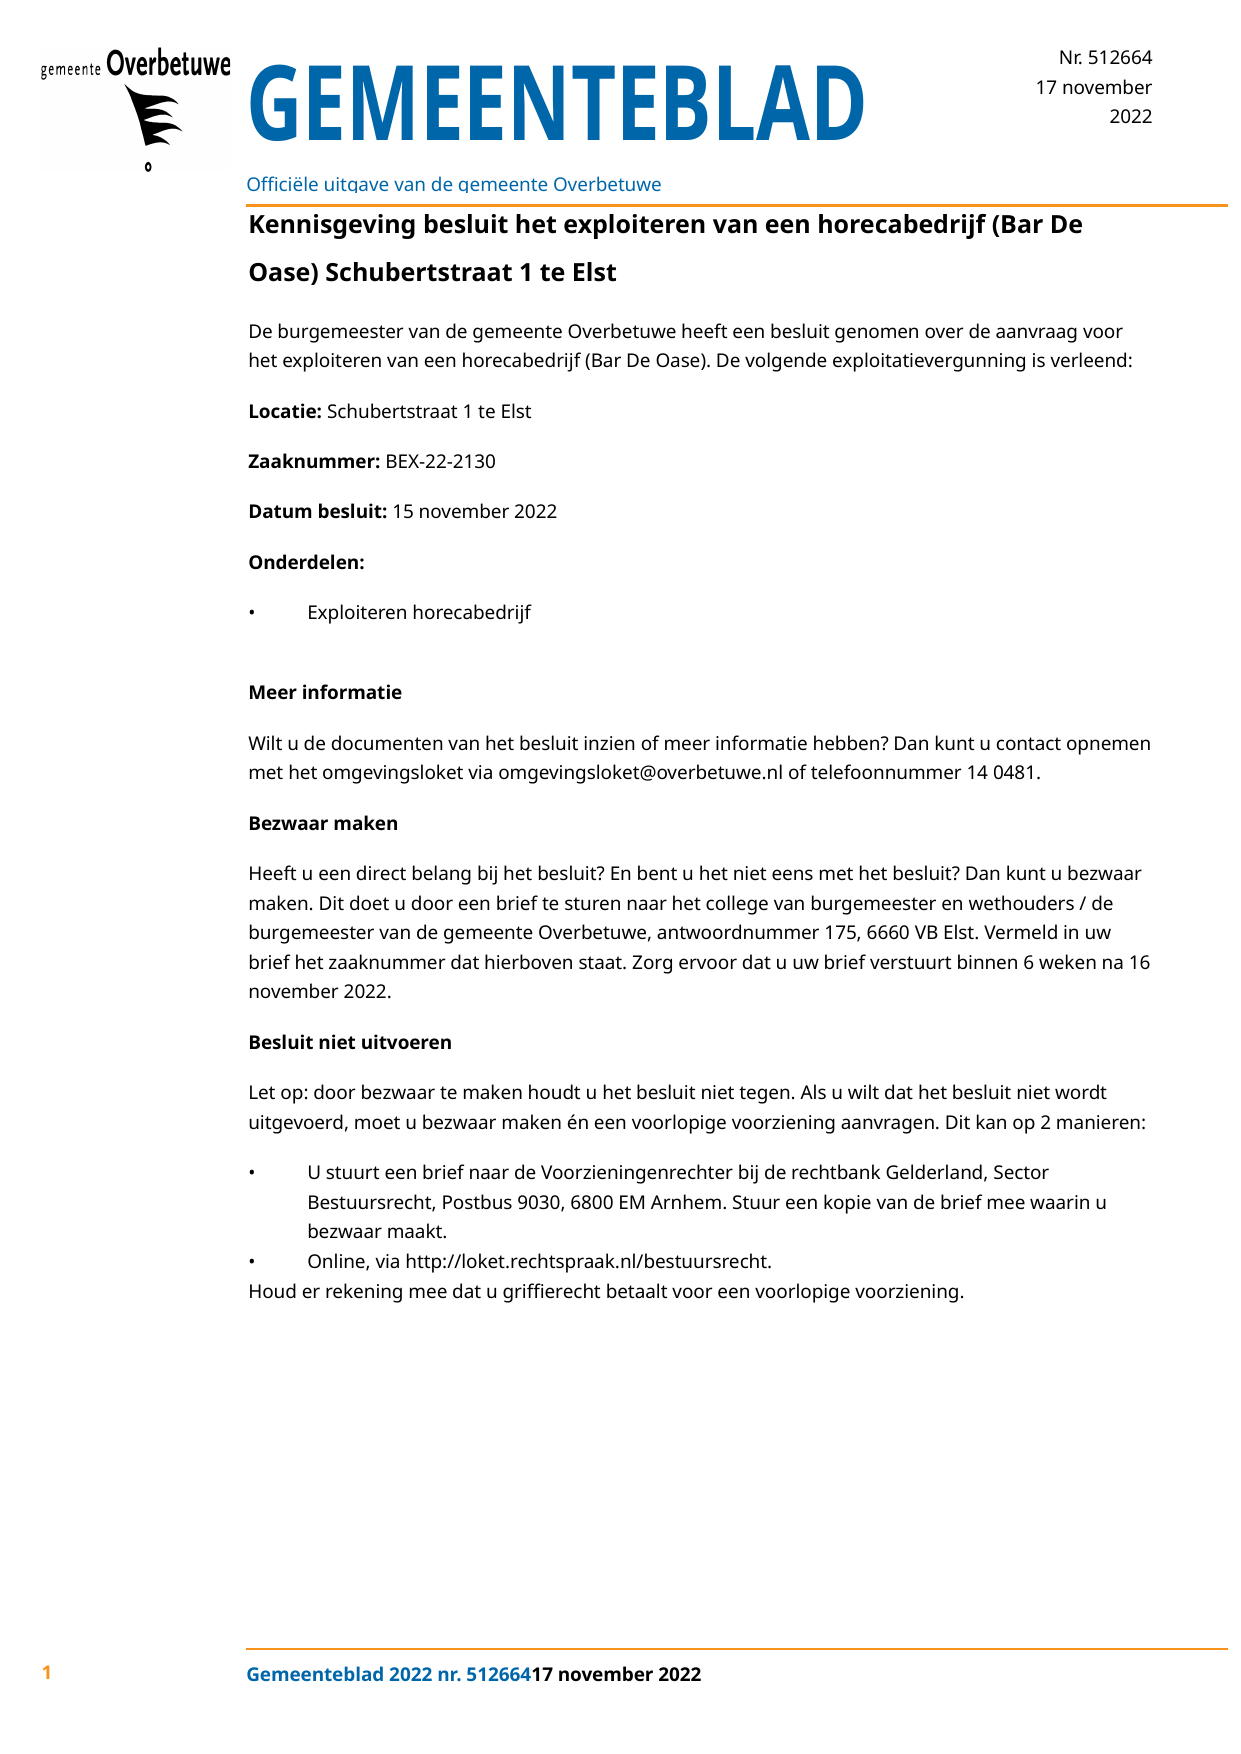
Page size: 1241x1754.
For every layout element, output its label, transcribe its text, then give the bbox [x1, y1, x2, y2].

list U stuurt een brief naar de Voorzieningenrechter bij de rechtbank Gelderland, Sector Bestuursrecht, Postbus 9030, 6800 EM Arnhem. Stuur een kopie van de brief mee waarin u bezwaar maakt. [248, 1159, 1152, 1244]
text De burgemeester van de gemeente Overbetuwe heeft een besluit genomen over de aanvraag voor het exploiteren van een horecabedrijf (Bar De Oase). De volgende exploitatievergunning is verleend: [248, 318, 1152, 373]
text Kennisgeving besluit het exploiteren van een horecabedrijf (Bar De Oase) Schubertstraat 1 te Elst [248, 207, 1152, 288]
list Online, via http://loket.rechtspraak.nl/bestuursrecht. [248, 1248, 1152, 1274]
text Meer informatie [248, 679, 1152, 705]
text Besluit niet uitvoeren [248, 1029, 1152, 1055]
text Locatie: Schubertstraat 1 te Elst [248, 398, 1152, 424]
text Heeft u een direct belang bij het besluit? En bent u het niet eens met het besluit? Dan kunt u bezwaar maken. Dit doet u door een brief te sturen naar het college van burgemeester en wethouders / de burgemeester van de gemeente Overbetuwe, antwoordnummer 175, 6660 VB Elst. Vermeld in uw brief het zaaknummer dat hierboven staat. Zorg ervoor dat u uw brief verstuurt binnen 6 weken na 16 november 2022. [248, 860, 1152, 1004]
text Datum besluit: 15 november 2022 [248, 499, 1152, 524]
text Wilt u de documenten van het besluit inzien of meer informatie hebben? Dan kunt u contact opnemen met het omgevingsloket via omgevingsloket@overbetuwe.nl of telefoonnummer 14 0481. [248, 730, 1152, 785]
text Zaaknummer: BEX-22-2130 [248, 448, 1152, 474]
text Bezwaar maken [248, 810, 1152, 836]
text Let op: door bezwaar te maken houdt u het besluit niet tegen. Als u wilt dat het besluit niet wordt uitgevoerd, moet u bezwaar maken én een voorlopige voorziening aanvragen. Dit kan op 2 manieren: [248, 1079, 1152, 1135]
picture [41, 47, 231, 172]
text Houd er rekening mee dat u griffierecht betaalt voor een voorlopige voorziening. [248, 1278, 1152, 1304]
list Exploiteren horecabedrijf [248, 599, 1152, 625]
text Onderdelen: [248, 549, 1152, 575]
